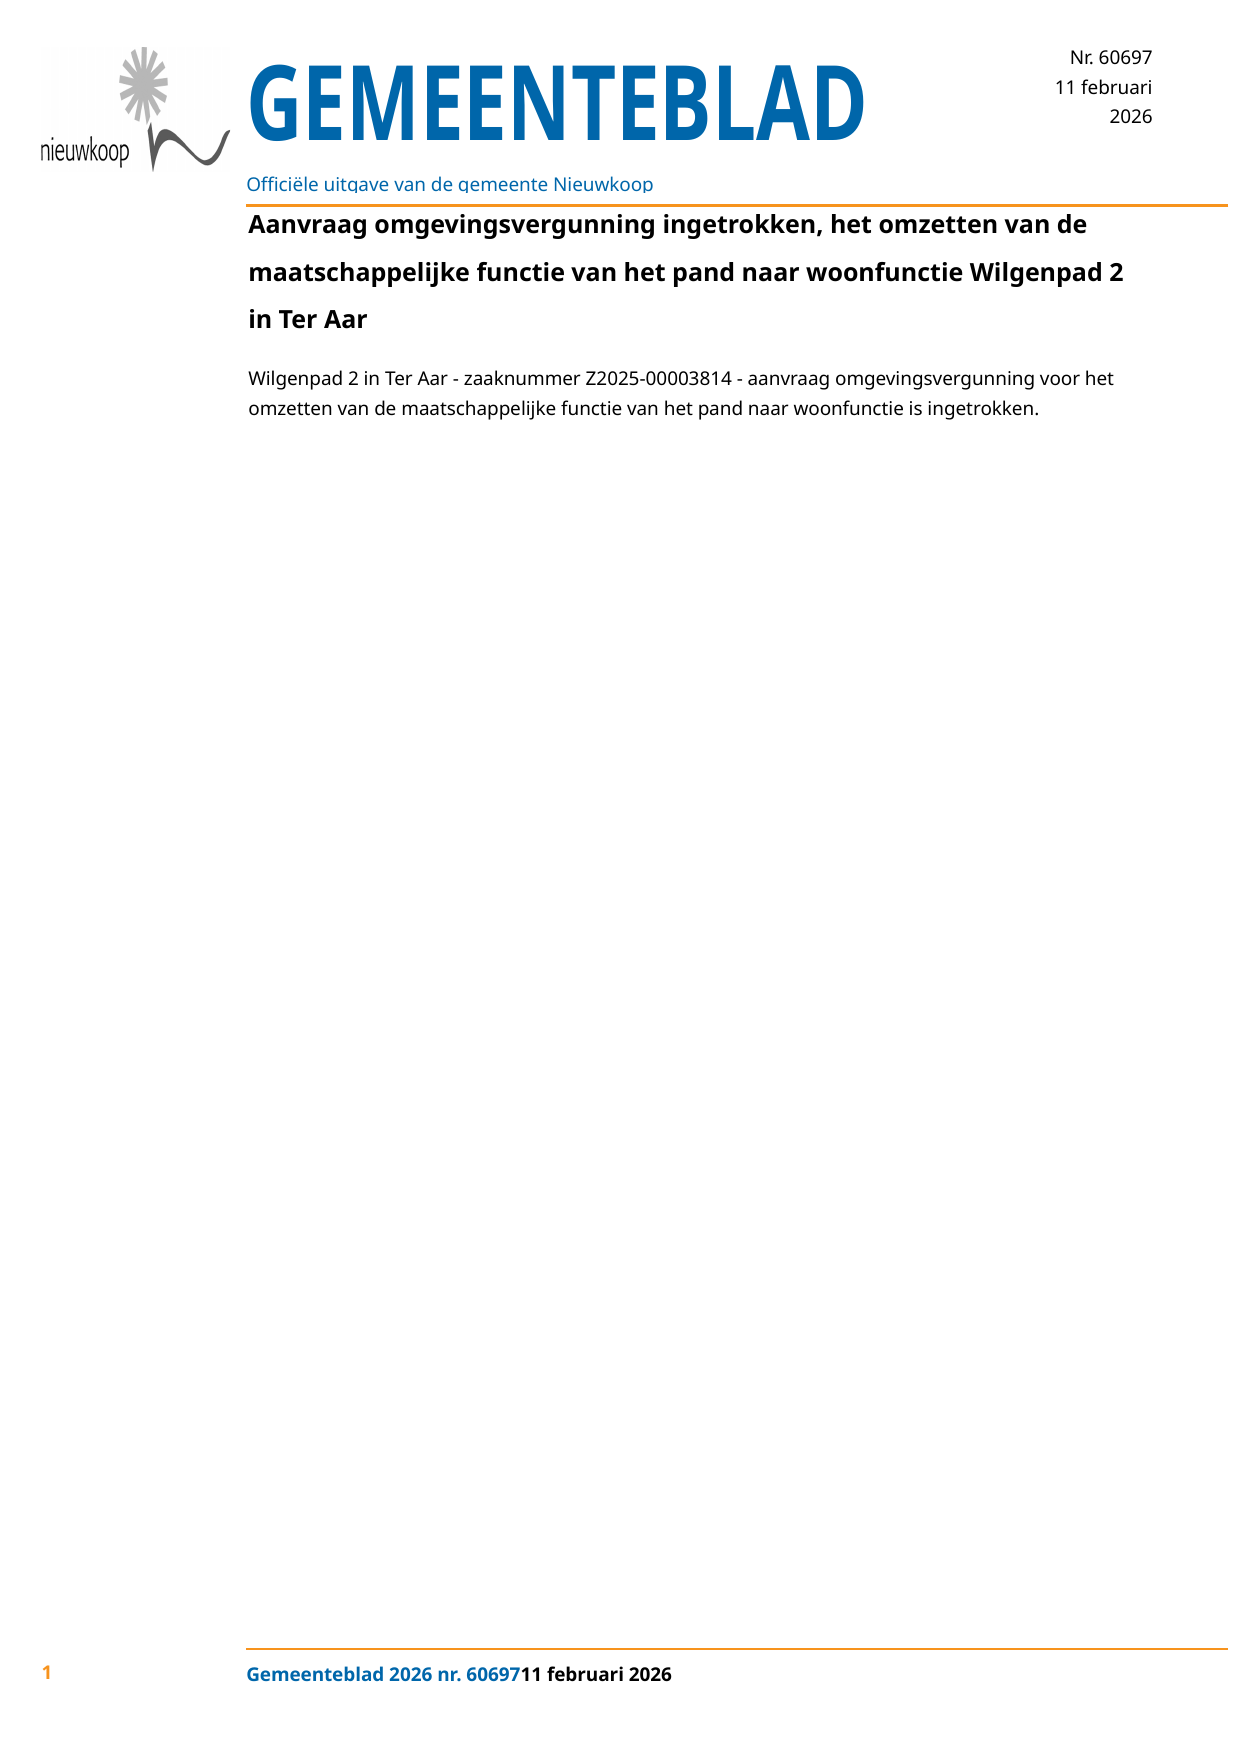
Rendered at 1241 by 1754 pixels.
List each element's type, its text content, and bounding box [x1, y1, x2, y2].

text Wilgenpad 2 in Ter Aar - zaaknummer Z2025-00003814 - aanvraag omgevingsvergunning voor het omzetten van de maatschappelijke functie van het pand naar woonfunctie is ingetrokken. [248, 366, 1152, 421]
picture [41, 47, 231, 172]
text Aanvraag omgevingsvergunning ingetrokken, het omzetten van de maatschappelijke functie van het pand naar woonfunctie Wilgenpad 2 in Ter Aar [248, 207, 1152, 336]
